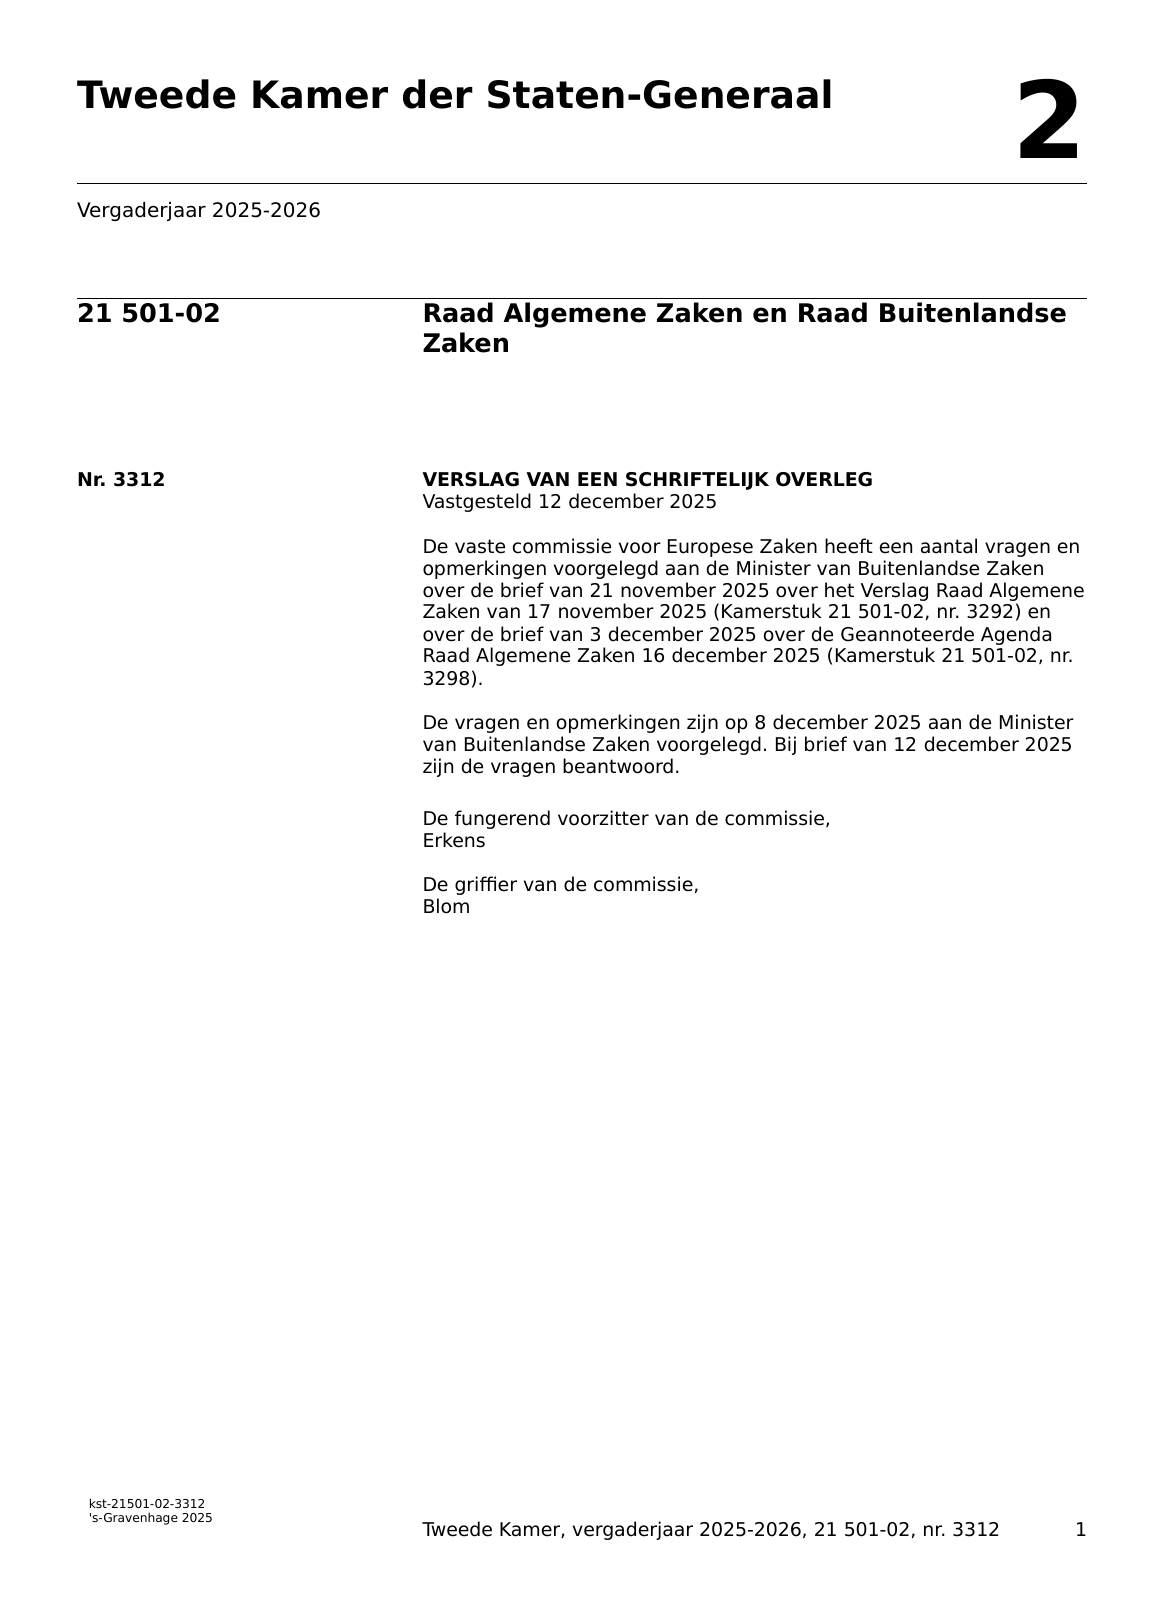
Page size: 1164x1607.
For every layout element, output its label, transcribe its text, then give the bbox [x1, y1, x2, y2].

text De fungerend voorzitter van de commissie, Erkens [422, 807, 1087, 851]
table_header 2 [886, 59, 1087, 183]
text 's-Gravenhage 2025 [88, 1511, 323, 1525]
table_header Tweede Kamer der Staten-Generaal [77, 59, 886, 183]
subtitle Nr. 3312 VERSLAG VAN EEN SCHRIFTELIJK OVERLEG [77, 469, 1087, 491]
text De vragen en opmerkingen zijn op 8 december 2025 aan de Minister van Buitenlandse Zaken voorgelegd. Bij brief van 12 december 2025 zijn de vragen beantwoord. [422, 712, 1087, 777]
text kst-21501-02-3312 [88, 1497, 323, 1511]
text Vastgesteld 12 december 2025 [422, 491, 1087, 513]
text De griffier van de commissie, Blom [422, 874, 1087, 918]
table_cell Vergaderjaar 2025-2026 [77, 184, 1087, 298]
text De vaste commissie voor Europese Zaken heeft een aantal vragen en opmerkingen voorgelegd aan de Minister van Buitenlandse Zaken over de brief van 21 november 2025 over het Verslag Raad Algemene Zaken van 17 november 2025 (Kamerstuk 21 501-02, nr. 3292) en over de brief van 3 december 2025 over de Geannoteerde Agenda Raad Algemene Zaken 16 december 2025 (Kamerstuk 21 501-02, nr. 3298). [422, 536, 1087, 689]
subtitle 21 501-02 Raad Algemene Zaken en Raad Buitenlandse Zaken [77, 299, 1087, 358]
